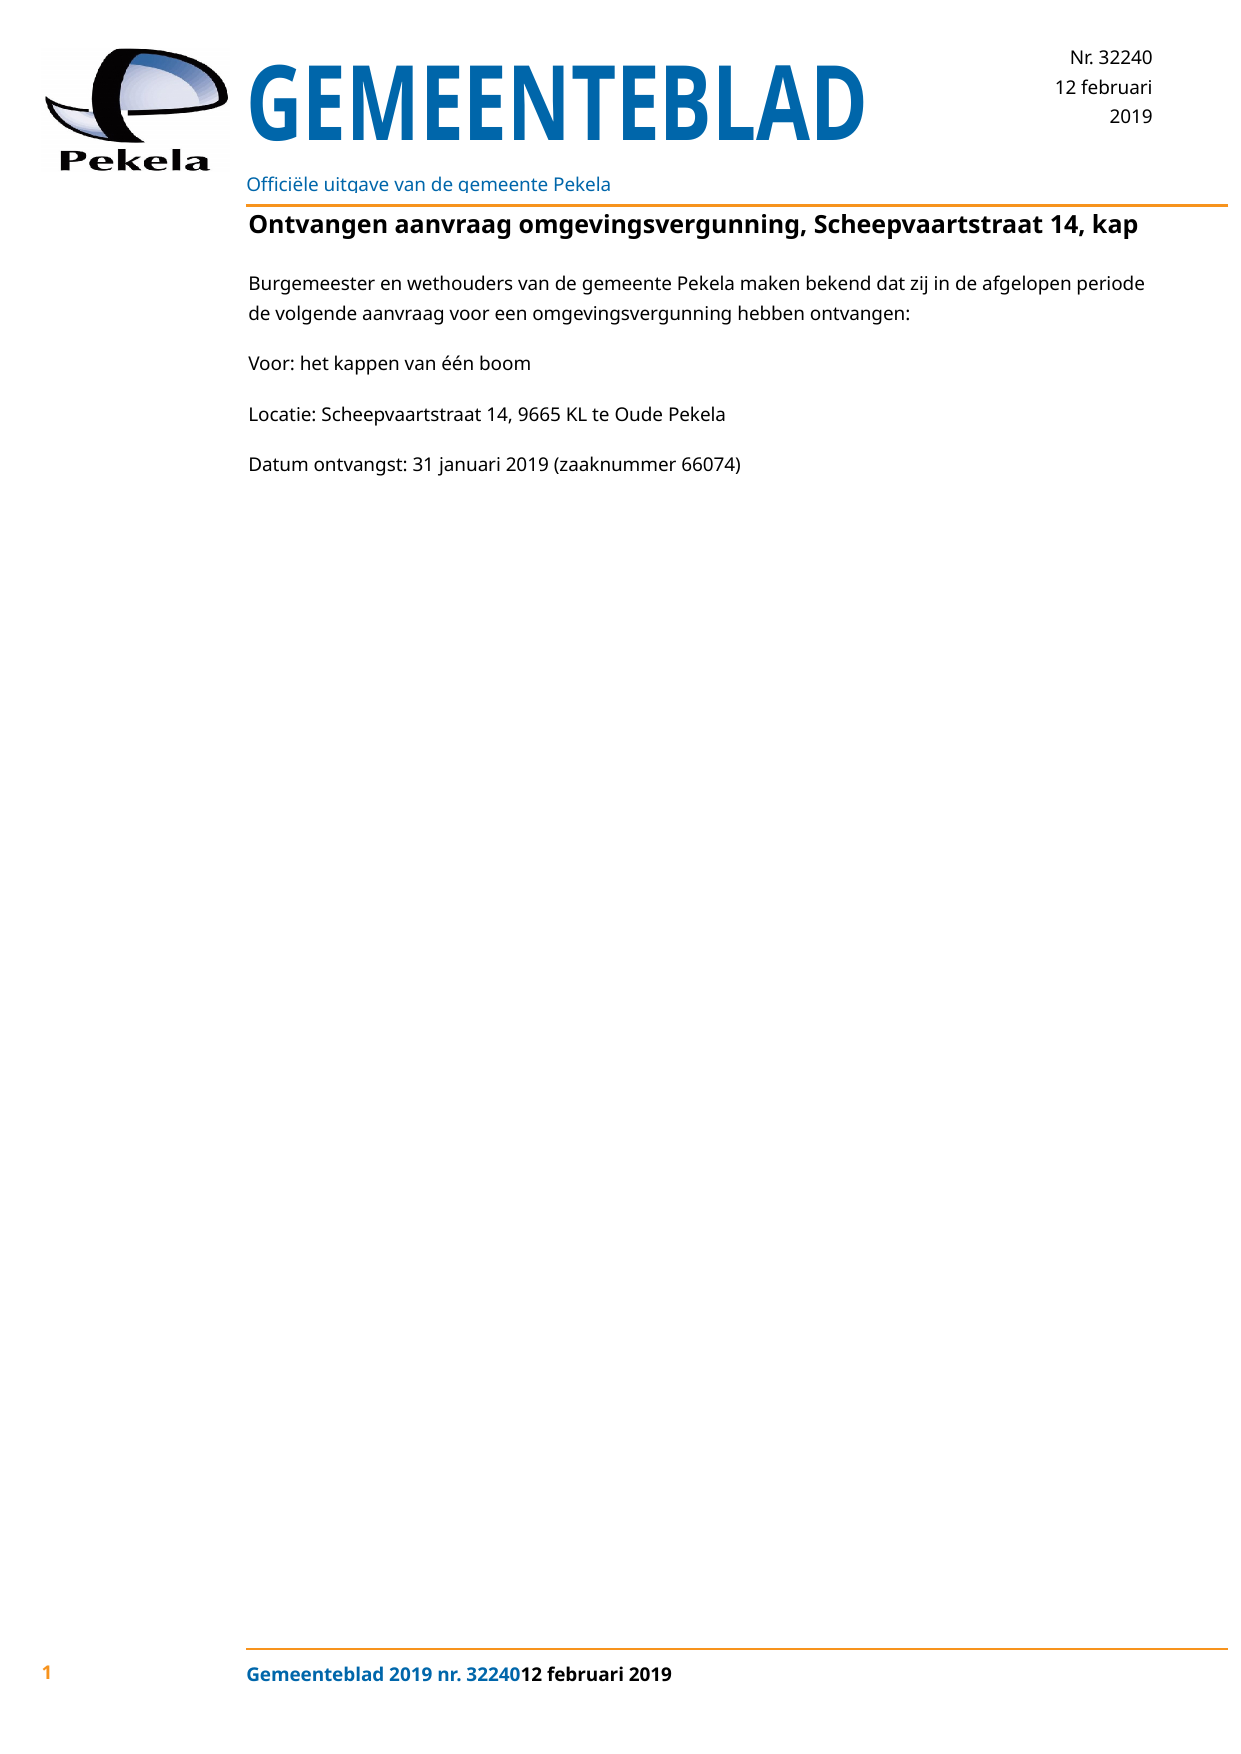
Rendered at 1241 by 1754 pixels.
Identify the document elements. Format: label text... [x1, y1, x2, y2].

text Locatie: Scheepvaartstraat 14, 9665 KL te Oude Pekela [248, 401, 1152, 426]
text Datum ontvangst: 31 januari 2019 (zaaknummer 66074) [248, 451, 1152, 477]
text Burgemeester en wethouders van de gemeente Pekela maken bekend dat zij in de afgelopen periode de volgende aanvraag voor een omgevingsvergunning hebben ontvangen: [248, 270, 1152, 326]
picture [41, 47, 231, 172]
text Ontvangen aanvraag omgevingsvergunning, Scheepvaartstraat 14, kap [248, 207, 1152, 241]
text Voor: het kappen van één boom [248, 350, 1152, 376]
